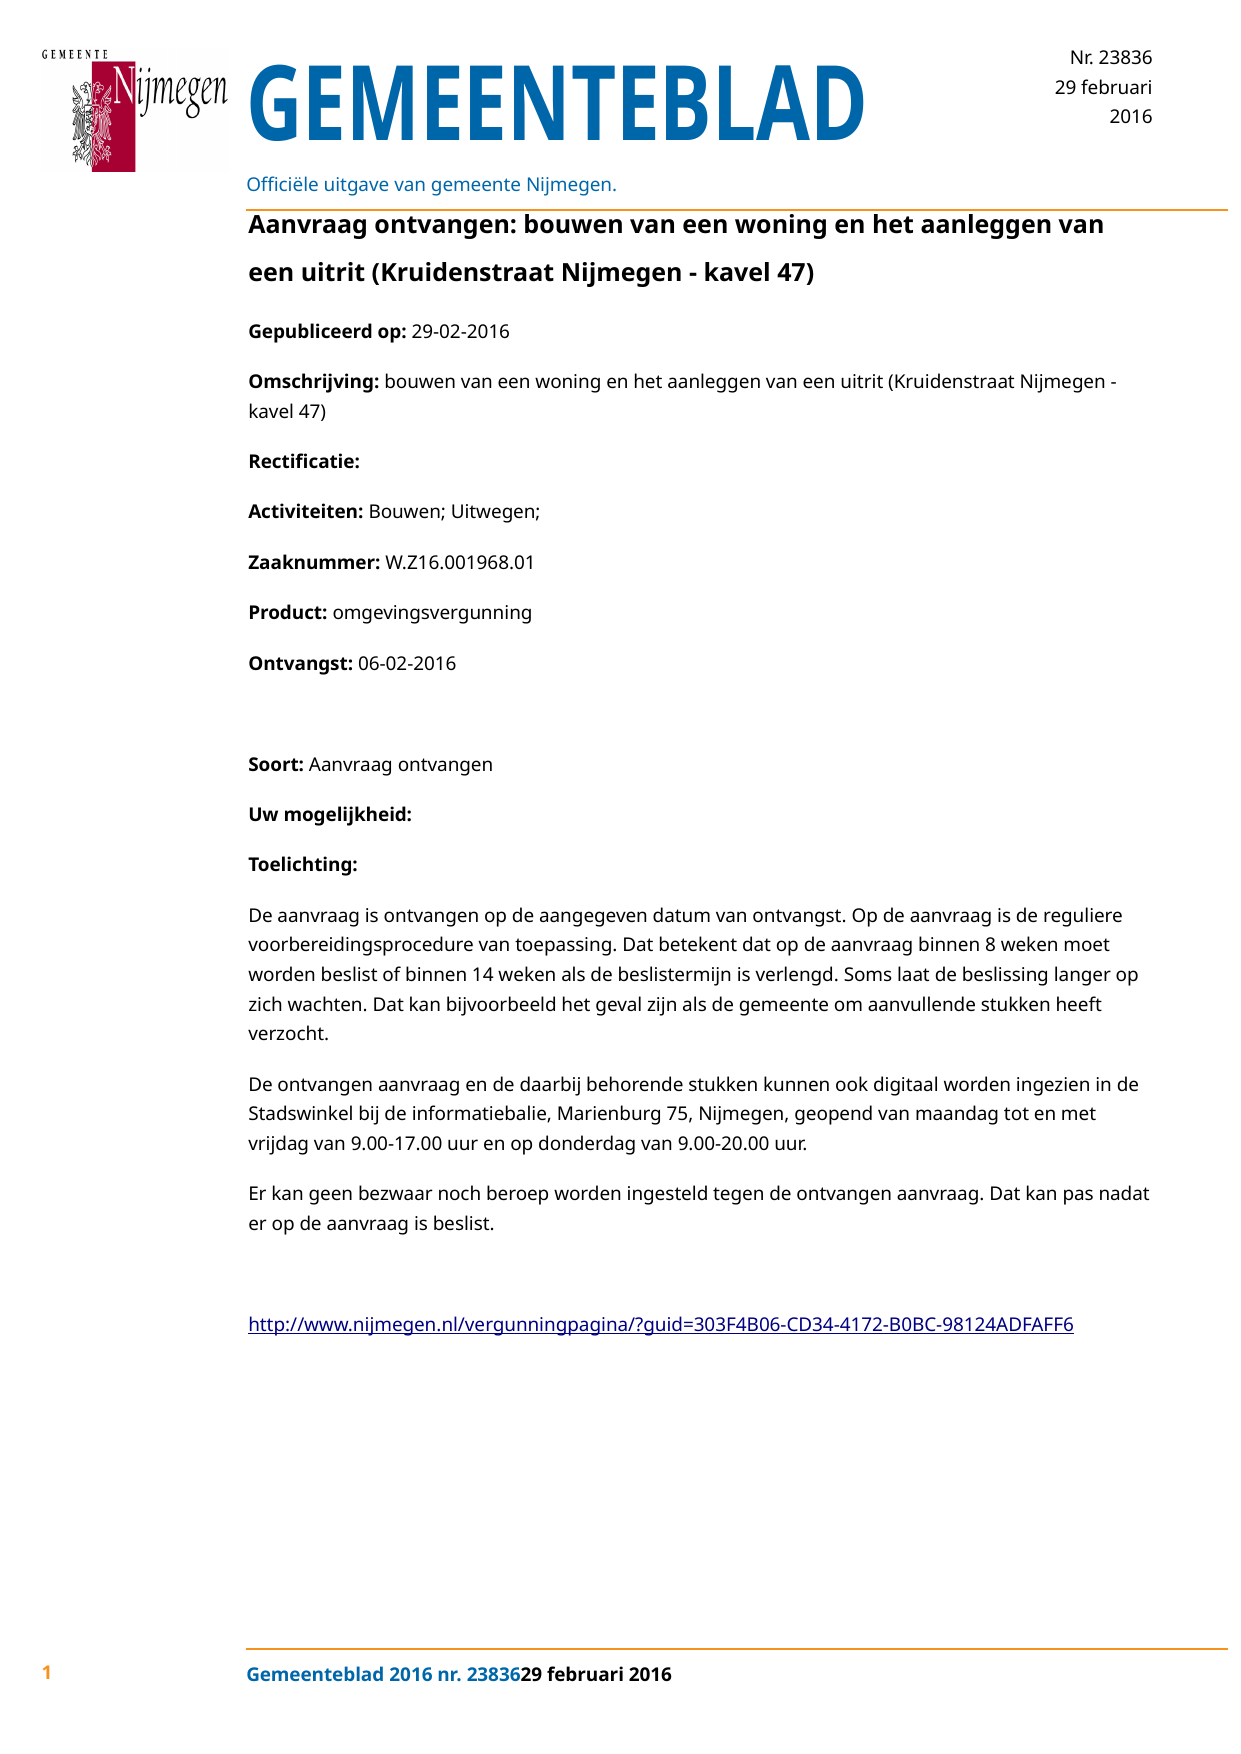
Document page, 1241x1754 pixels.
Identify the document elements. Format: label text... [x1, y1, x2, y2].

text Zaaknummer: W.Z16.001968.01 [248, 549, 1152, 575]
text Omschrijving: bouwen van een woning en het aanleggen van een uitrit (Kruidenstraat Nijmegen - kavel 47) [248, 368, 1152, 424]
text Product: omgevingsvergunning [248, 599, 1152, 625]
text Uw mogelijkheid: [248, 801, 1152, 827]
text Gepubliceerd op: 29-02-2016 [248, 318, 1152, 344]
text Ontvangst: 06-02-2016 [248, 650, 1152, 676]
text Er kan geen bezwaar noch beroep worden ingesteld tegen de ontvangen aanvraag. Dat kan pas nadat er op de aanvraag is beslist. [248, 1180, 1152, 1236]
text Soort: Aanvraag ontvangen [248, 751, 1152, 777]
picture [41, 47, 231, 172]
text De aanvraag is ontvangen op de aangegeven datum van ontvangst. Op de aanvraag is de reguliere voorbereidingsprocedure van toepassing. Dat betekent dat op de aanvraag binnen 8 weken moet worden beslist of binnen 14 weken als de beslistermijn is verlengd. Soms laat de beslissing langer op zich wachten. Dat kan bijvoorbeeld het geval zijn als de gemeente om aanvullende stukken heeft verzocht. [248, 902, 1152, 1046]
text Toelichting: [248, 852, 1152, 877]
text http://www.nijmegen.nl/vergunningpagina/?guid=303F4B06-CD34-4172-B0BC-98124ADFAFF6 [248, 1311, 1152, 1337]
text Activiteiten: Bouwen; Uitwegen; [248, 499, 1152, 524]
text Aanvraag ontvangen: bouwen van een woning en het aanleggen van een uitrit (Kruidenstraat Nijmegen - kavel 47) [248, 211, 1152, 288]
text De ontvangen aanvraag en de daarbij behorende stukken kunnen ook digitaal worden ingezien in de Stadswinkel bij de informatiebalie, Marienburg 75, Nijmegen, geopend van maandag tot en met vrijdag van 9.00-17.00 uur en op donderdag van 9.00-20.00 uur. [248, 1071, 1152, 1156]
text Rectificatie: [248, 448, 1152, 474]
